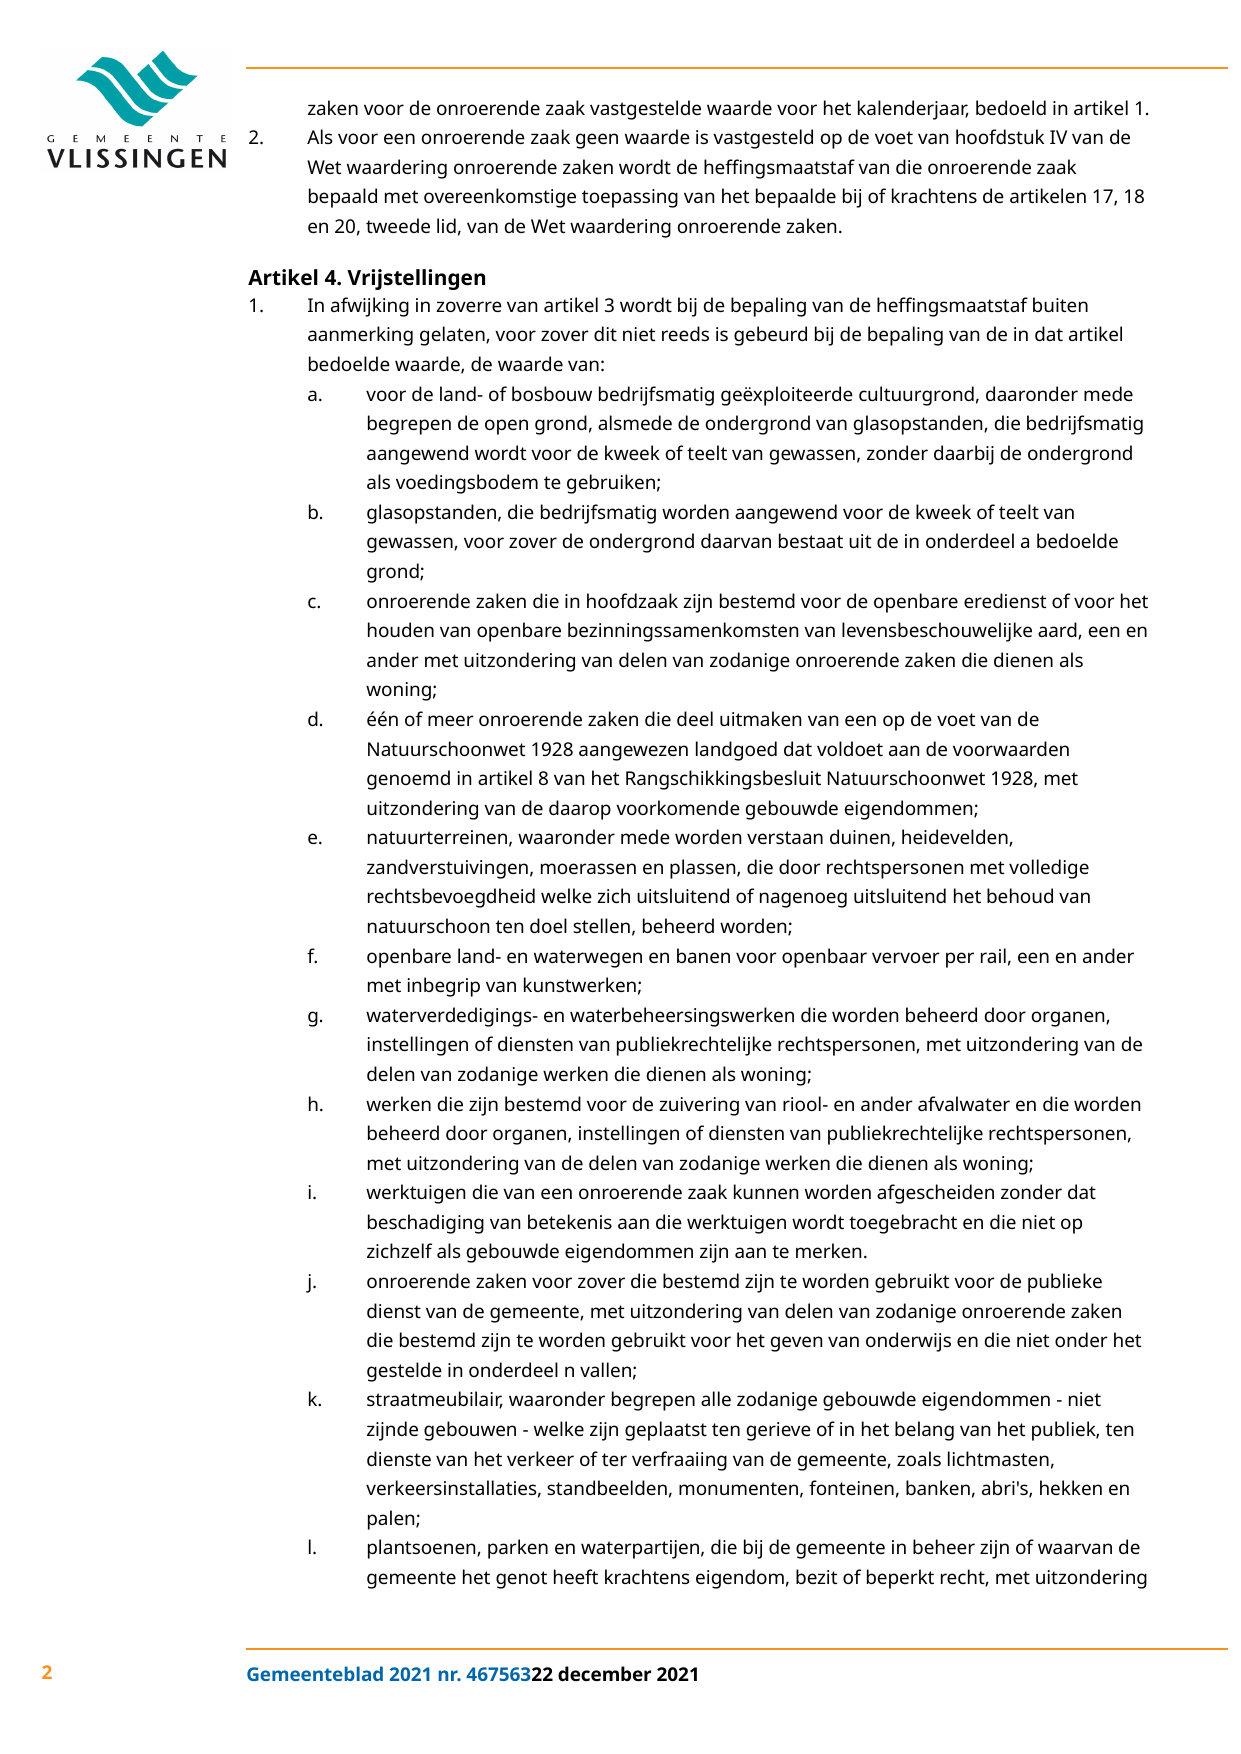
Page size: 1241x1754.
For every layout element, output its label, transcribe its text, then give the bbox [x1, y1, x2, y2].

text Artikel 4. Vrijstellingen [248, 263, 1152, 292]
list één of meer onroerende zaken die deel uitmaken van een op de voet van de Natuurschoonwet 1928 aangewezen landgoed dat voldoet aan de voorwaarden genoemd in artikel 8 van het Rangschikkingsbesluit Natuurschoonwet 1928, met uitzondering van de daarop voorkomende gebouwde eigendommen; [307, 706, 1152, 821]
list waterverdedigings- en waterbeheersingswerken die worden beheerd door organen, instellingen of diensten van publiekrechtelijke rechtspersonen, met uitzondering van de delen van zodanige werken die dienen als woning; [307, 1002, 1152, 1087]
list glasopstanden, die bedrijfsmatig worden aangewend voor de kweek of teelt van gewassen, voor zover de ondergrond daarvan bestaat uit de in onderdeel a bedoelde grond; [307, 499, 1152, 584]
list voor de land- of bosbouw bedrijfsmatig geëxploiteerde cultuurgrond, daaronder mede begrepen de open grond, alsmede de ondergrond van glasopstanden, die bedrijfsmatig aangewend wordt voor de kweek of teelt van gewassen, zonder daarbij de ondergrond als voedingsbodem te gebruiken; [307, 381, 1152, 495]
list onroerende zaken voor zover die bestemd zijn te worden gebruikt voor de publieke dienst van de gemeente, met uitzondering van delen van zodanige onroerende zaken die bestemd zijn te worden gebruikt voor het geven van onderwijs en die niet onder het gestelde in onderdeel n vallen; [307, 1268, 1152, 1383]
list werken die zijn bestemd voor de zuivering van riool- en ander afvalwater en die worden beheerd door organen, instellingen of diensten van publiekrechtelijke rechtspersonen, met uitzondering van de delen van zodanige werken die dienen als woning; [307, 1091, 1152, 1176]
list In afwijking in zoverre van artikel 3 wordt bij de bepaling van de heffingsmaatstaf buiten aanmerking gelaten, voor zover dit niet reeds is gebeurd bij de bepaling van de in dat artikel bedoelde waarde, de waarde van: [248, 292, 1152, 377]
list Als voor een onroerende zaak geen waarde is vastgesteld op de voet van hoofdstuk IV van de Wet waardering onroerende zaken wordt de heffingsmaatstaf van die onroerende zaak bepaald met overeenkomstige toepassing van het bepaalde bij of krachtens de artikelen 17, 18 en 20, tweede lid, van de Wet waardering onroerende zaken. [248, 124, 1152, 239]
list zaken voor de onroerende zaak vastgestelde waarde voor het kalenderjaar, bedoeld in artikel 1. [248, 95, 1152, 121]
list werktuigen die van een onroerende zaak kunnen worden afgescheiden zonder dat beschadiging van betekenis aan die werktuigen wordt toegebracht en die niet op zichzelf als gebouwde eigendommen zijn aan te merken. [307, 1179, 1152, 1264]
list natuurterreinen, waaronder mede worden verstaan duinen, heidevelden, zandverstuivingen, moerassen en plassen, die door rechtspersonen met volledige rechtsbevoegdheid welke zich uitsluitend of nagenoeg uitsluitend het behoud van natuurschoon ten doel stellen, beheerd worden; [307, 824, 1152, 939]
list plantsoenen, parken en waterpartijen, die bij de gemeente in beheer zijn of waarvan de gemeente het genot heeft krachtens eigendom, bezit of beperkt recht, met uitzondering [307, 1534, 1152, 1590]
list openbare land- en waterwegen en banen voor openbaar vervoer per rail, een en ander met inbegrip van kunstwerken; [307, 943, 1152, 998]
list onroerende zaken die in hoofdzaak zijn bestemd voor de openbare eredienst of voor het houden van openbare bezinningssamenkomsten van levensbeschouwelijke aard, een en ander met uitzondering van delen van zodanige onroerende zaken die dienen als woning; [307, 588, 1152, 702]
list straatmeubilair, waaronder begrepen alle zodanige gebouwde eigendommen - niet zijnde gebouwen - welke zijn geplaatst ten gerieve of in het belang van het publiek, ten dienste van het verkeer of ter verfraaiing van de gemeente, zoals lichtmasten, verkeersinstallaties, standbeelden, monumenten, fonteinen, banken, abri's, hekken en palen; [307, 1387, 1152, 1531]
picture [41, 47, 231, 172]
